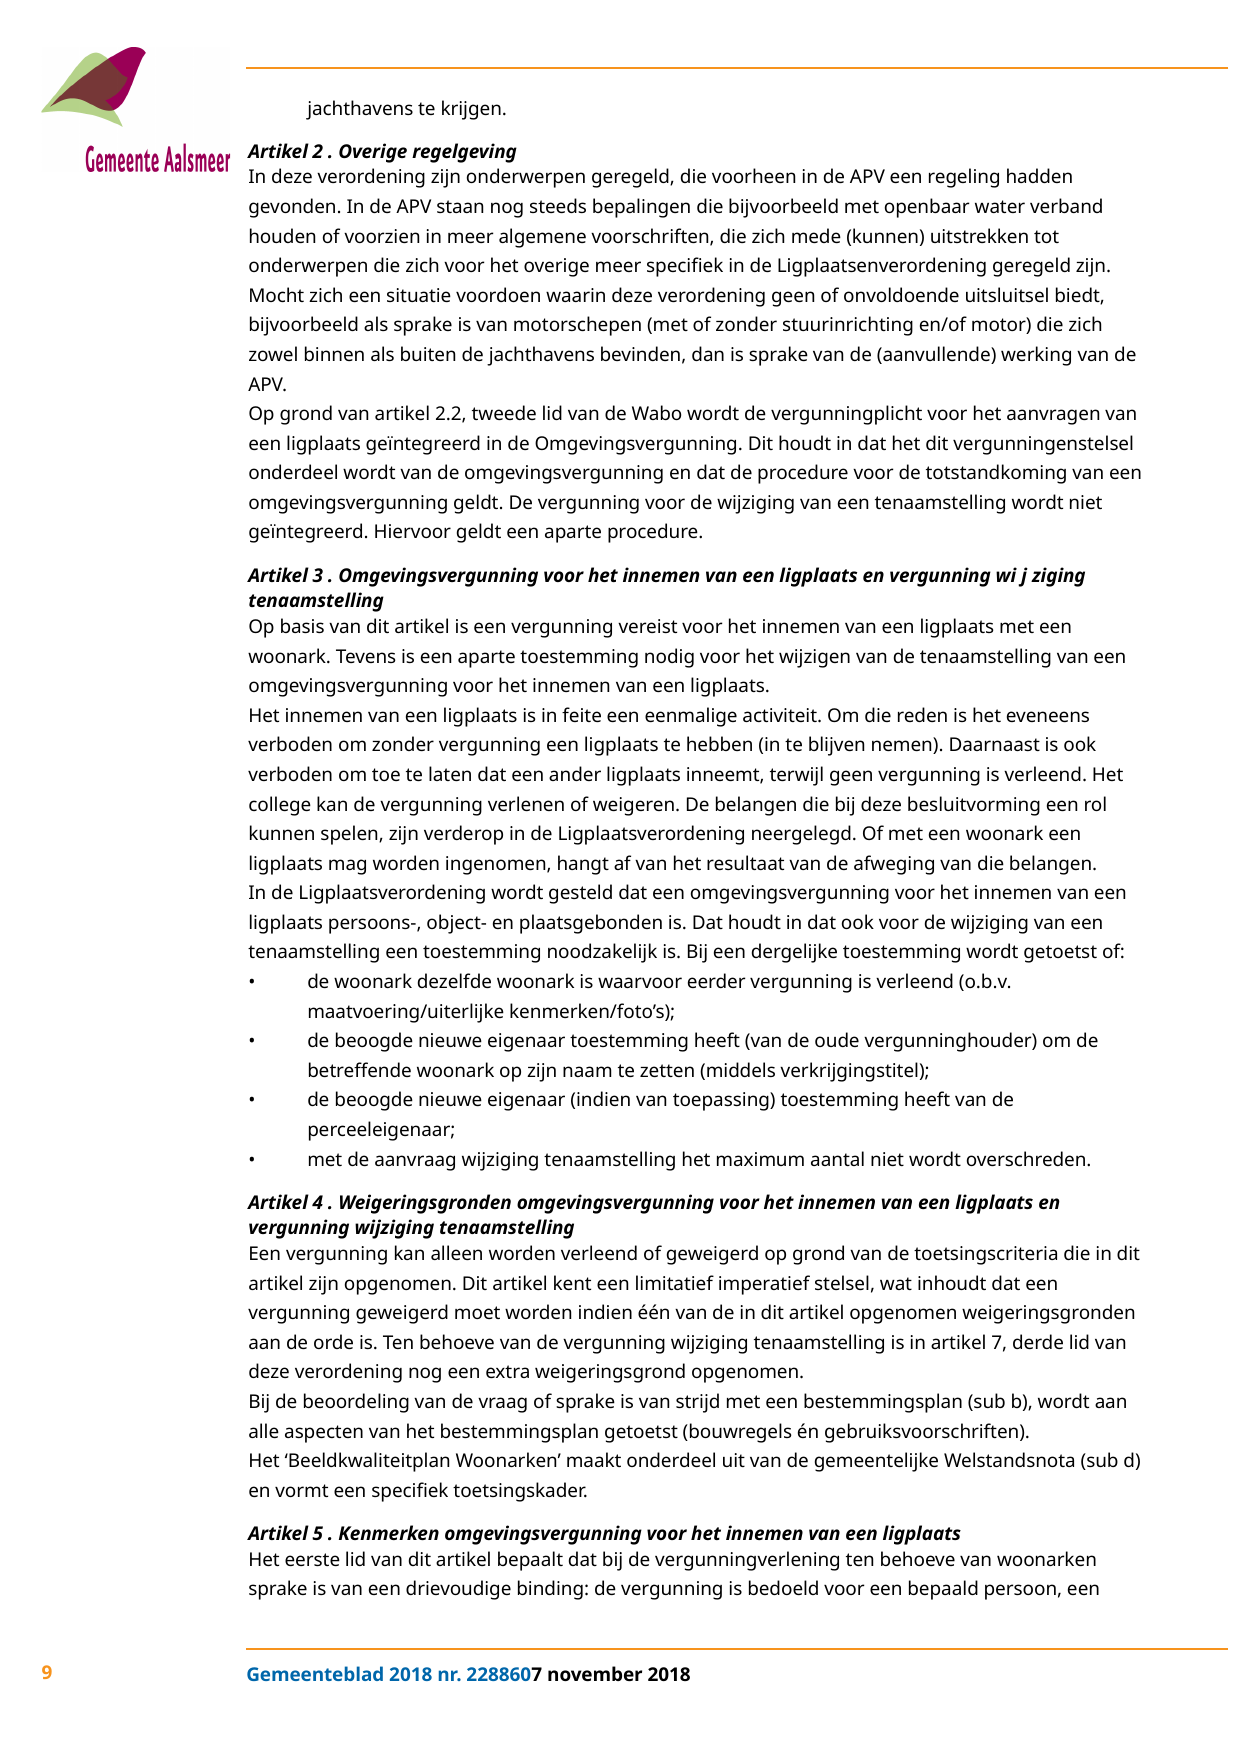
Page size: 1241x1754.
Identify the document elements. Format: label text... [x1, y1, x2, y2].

picture [41, 47, 231, 172]
text Op basis van dit artikel is een vergunning vereist voor het innemen van een ligplaats met een woonark. Tevens is een aparte toestemming nodig voor het wijzigen van de tenaamstelling van een omgevingsvergunning voor het innemen van een ligplaats. [248, 613, 1152, 698]
list jachthavens te krijgen. [248, 95, 1152, 121]
list de beoogde nieuwe eigenaar toestemming heeft (van de oude vergunninghouder) om de betreffende woonark op zijn naam te zetten (middels verkrijgingstitel); [248, 1027, 1152, 1083]
text Een vergunning kan alleen worden verleend of geweigerd op grond van de toetsingscriteria die in dit artikel zijn opgenomen. Dit artikel kent een limitatief imperatief stelsel, wat inhoudt dat een vergunning geweigerd moet worden indien één van de in dit artikel opgenomen weigeringsgronden aan de orde is. Ten behoeve van de vergunning wijziging tenaamstelling is in artikel 7, derde lid van deze verordening nog een extra weigeringsgrond opgenomen. [248, 1240, 1152, 1384]
text Artikel 3 . Omgevingsvergunning voor het innemen van een ligplaats en vergunning wi j ziging tenaamstelling [248, 562, 1152, 613]
text Het eerste lid van dit artikel bepaalt dat bij de vergunningverlening ten behoeve van woonarken sprake is van een drievoudige binding: de vergunning is bedoeld voor een bepaald persoon, een [248, 1546, 1152, 1601]
text Het ‘Beeldkwaliteitplan Woonarken’ maakt onderdeel uit van de gemeentelijke Welstandsnota (sub d) en vormt een specifiek toetsingskader. [248, 1447, 1152, 1503]
text In de Ligplaatsverordening wordt gesteld dat een omgevingsvergunning voor het innemen van een ligplaats persoons-, object- en plaatsgebonden is. Dat houdt in dat ook voor de wijziging van een tenaamstelling een toestemming noodzakelijk is. Bij een dergelijke toestemming wordt getoetst of: [248, 879, 1152, 964]
list de woonark dezelfde woonark is waarvoor eerder vergunning is verleend (o.b.v. maatvoering/uiterlijke kenmerken/foto’s); [248, 968, 1152, 1023]
text Bij de beoordeling van de vraag of sprake is van strijd met een bestemmingsplan (sub b), wordt aan alle aspecten van het bestemmingsplan getoetst (bouwregels én gebruiksvoorschriften). [248, 1388, 1152, 1443]
text Artikel 5 . Kenmerken omgevingsvergunning voor het innemen van een ligplaats [248, 1520, 1152, 1546]
text Het innemen van een ligplaats is in feite een eenmalige activiteit. Om die reden is het eveneens verboden om zonder vergunning een ligplaats te hebben (in te blijven nemen). Daarnaast is ook verboden om toe te laten dat een ander ligplaats inneemt, terwijl geen vergunning is verleend. Het college kan de vergunning verlenen of weigeren. De belangen die bij deze besluitvorming een rol kunnen spelen, zijn verderop in de Ligplaatsverordening neergelegd. Of met een woonark een ligplaats mag worden ingenomen, hangt af van het resultaat van de afweging van die belangen. [248, 702, 1152, 876]
text Op grond van artikel 2.2, tweede lid van de Wabo wordt de vergunningplicht voor het aanvragen van een ligplaats geïntegreerd in de Omgevingsvergunning. Dit houdt in dat het dit vergunningenstelsel onderdeel wordt van de omgevingsvergunning en dat de procedure voor de totstandkoming van een omgevingsvergunning geldt. De vergunning voor de wijziging van een tenaamstelling wordt niet geïntegreerd. Hiervoor geldt een aparte procedure. [248, 400, 1152, 544]
text Artikel 4 . Weigeringsgronden omgevingsvergunning voor het innemen van een ligplaats en vergunning wijziging tenaamstelling [248, 1189, 1152, 1240]
list de beoogde nieuwe eigenaar (indien van toepassing) toestemming heeft van de perceeleigenaar; [248, 1087, 1152, 1142]
text Artikel 2 . Overige regelgeving [248, 138, 1152, 164]
list met de aanvraag wijziging tenaamstelling het maximum aantal niet wordt overschreden. [248, 1146, 1152, 1171]
text In deze verordening zijn onderwerpen geregeld, die voorheen in de APV een regeling hadden gevonden. In de APV staan nog steeds bepalingen die bijvoorbeeld met openbaar water verband houden of voorzien in meer algemene voorschriften, die zich mede (kunnen) uitstrekken tot onderwerpen die zich voor het overige meer specifiek in de Ligplaatsenverordening geregeld zijn. Mocht zich een situatie voordoen waarin deze verordening geen of onvoldoende uitsluitsel biedt, bijvoorbeeld als sprake is van motorschepen (met of zonder stuurinrichting en/of motor) die zich zowel binnen als buiten de jachthavens bevinden, dan is sprake van de (aanvullende) werking van de APV. [248, 164, 1152, 396]
